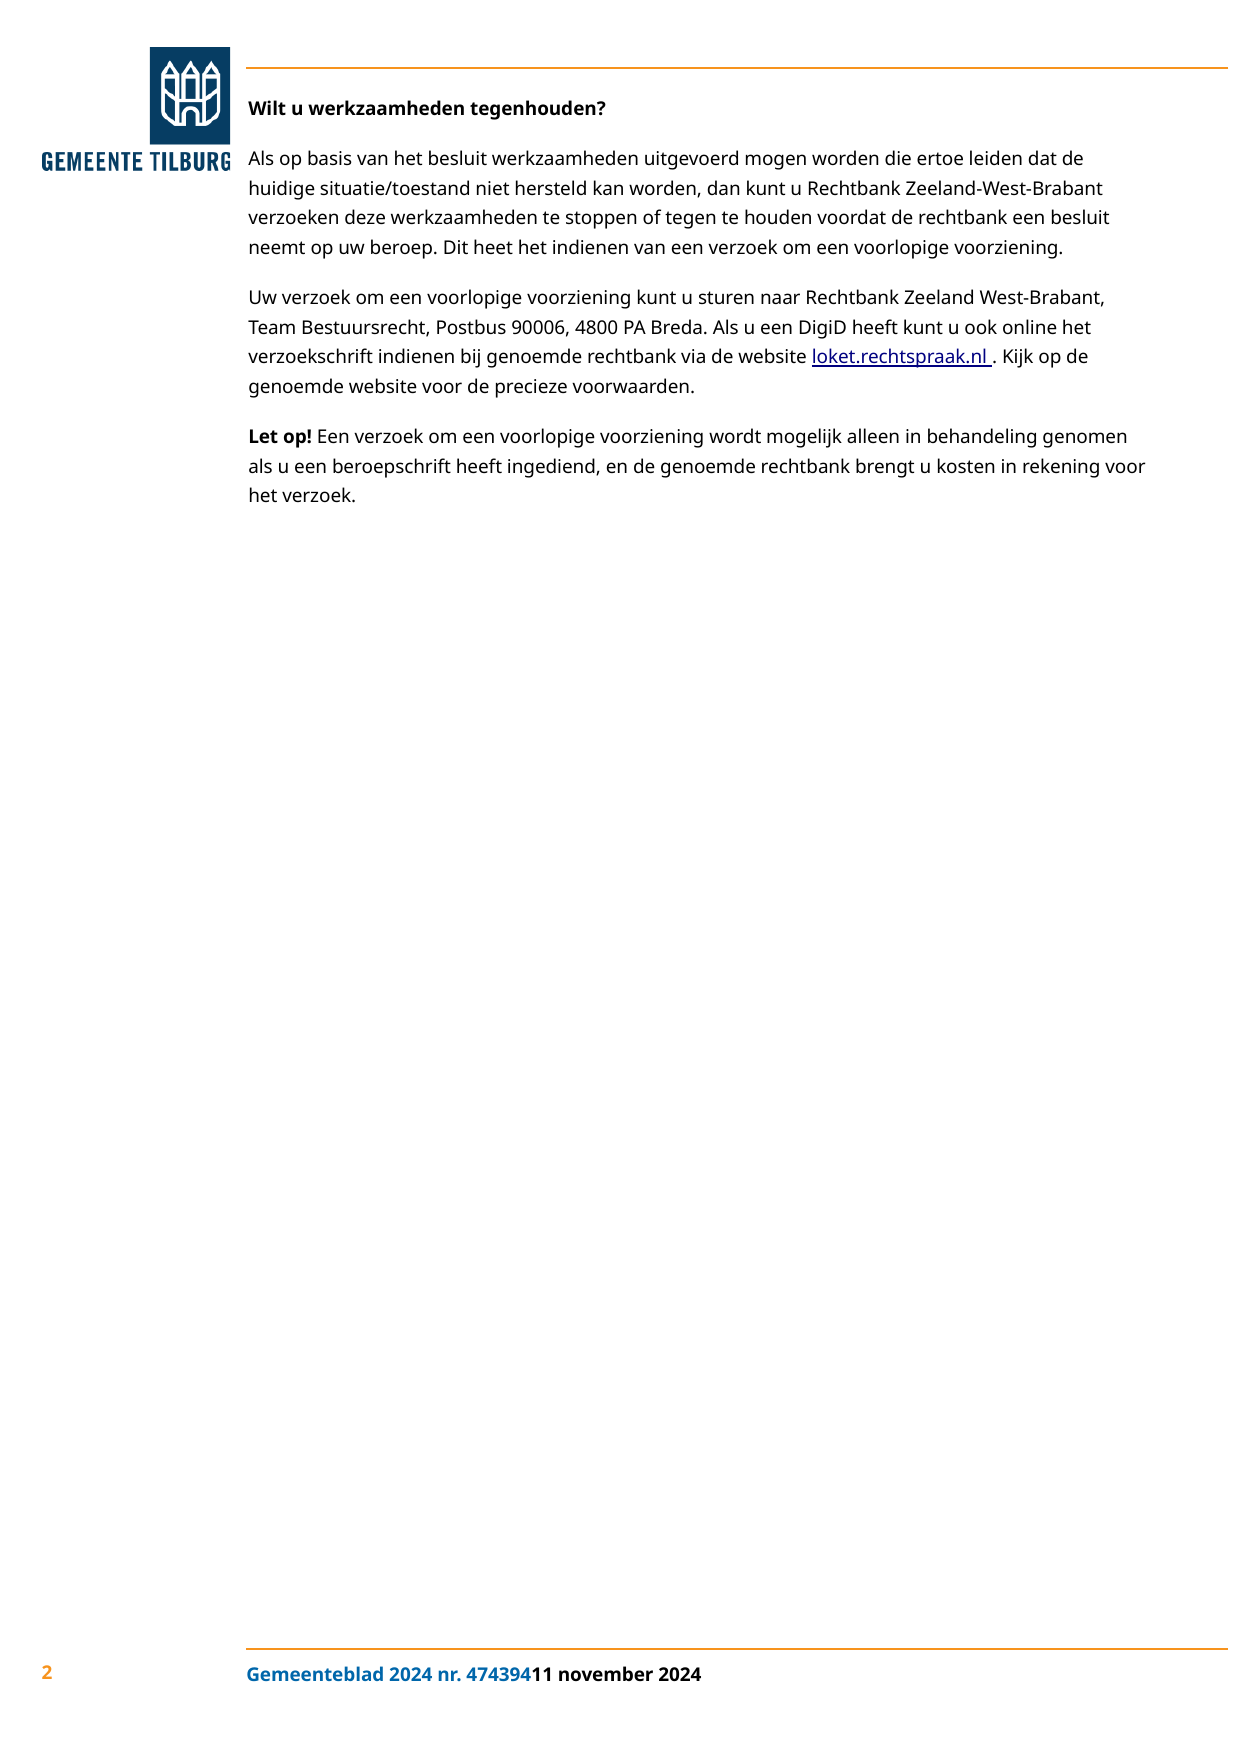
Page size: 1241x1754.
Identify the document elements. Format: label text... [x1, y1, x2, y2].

text Uw verzoek om een voorlopige voorziening kunt u sturen naar Rechtbank Zeeland West-Brabant, Team Bestuursrecht, Postbus 90006, 4800 PA Breda. Als u een DigiD heeft kunt u ook online het verzoekschrift indienen bij genoemde rechtbank via de website loket.rechtspraak.nl . Kijk op de genoemde website voor de precieze voorwaarden. [248, 284, 1152, 399]
text Als op basis van het besluit werkzaamheden uitgevoerd mogen worden die ertoe leiden dat de huidige situatie/toestand niet hersteld kan worden, dan kunt u Rechtbank Zeeland-West-Brabant verzoeken deze werkzaamheden te stoppen of tegen te houden voordat de rechtbank een besluit neemt op uw beroep. Dit heet het indienen van een verzoek om een voorlopige voorziening. [248, 145, 1152, 260]
text Let op! Een verzoek om een voorlopige voorziening wordt mogelijk alleen in behandeling genomen als u een beroepschrift heeft ingediend, en de genoemde rechtbank brengt u kosten in rekening voor het verzoek. [248, 423, 1152, 508]
picture [41, 47, 231, 172]
text Wilt u werkzaamheden tegenhouden? [248, 95, 1152, 121]
